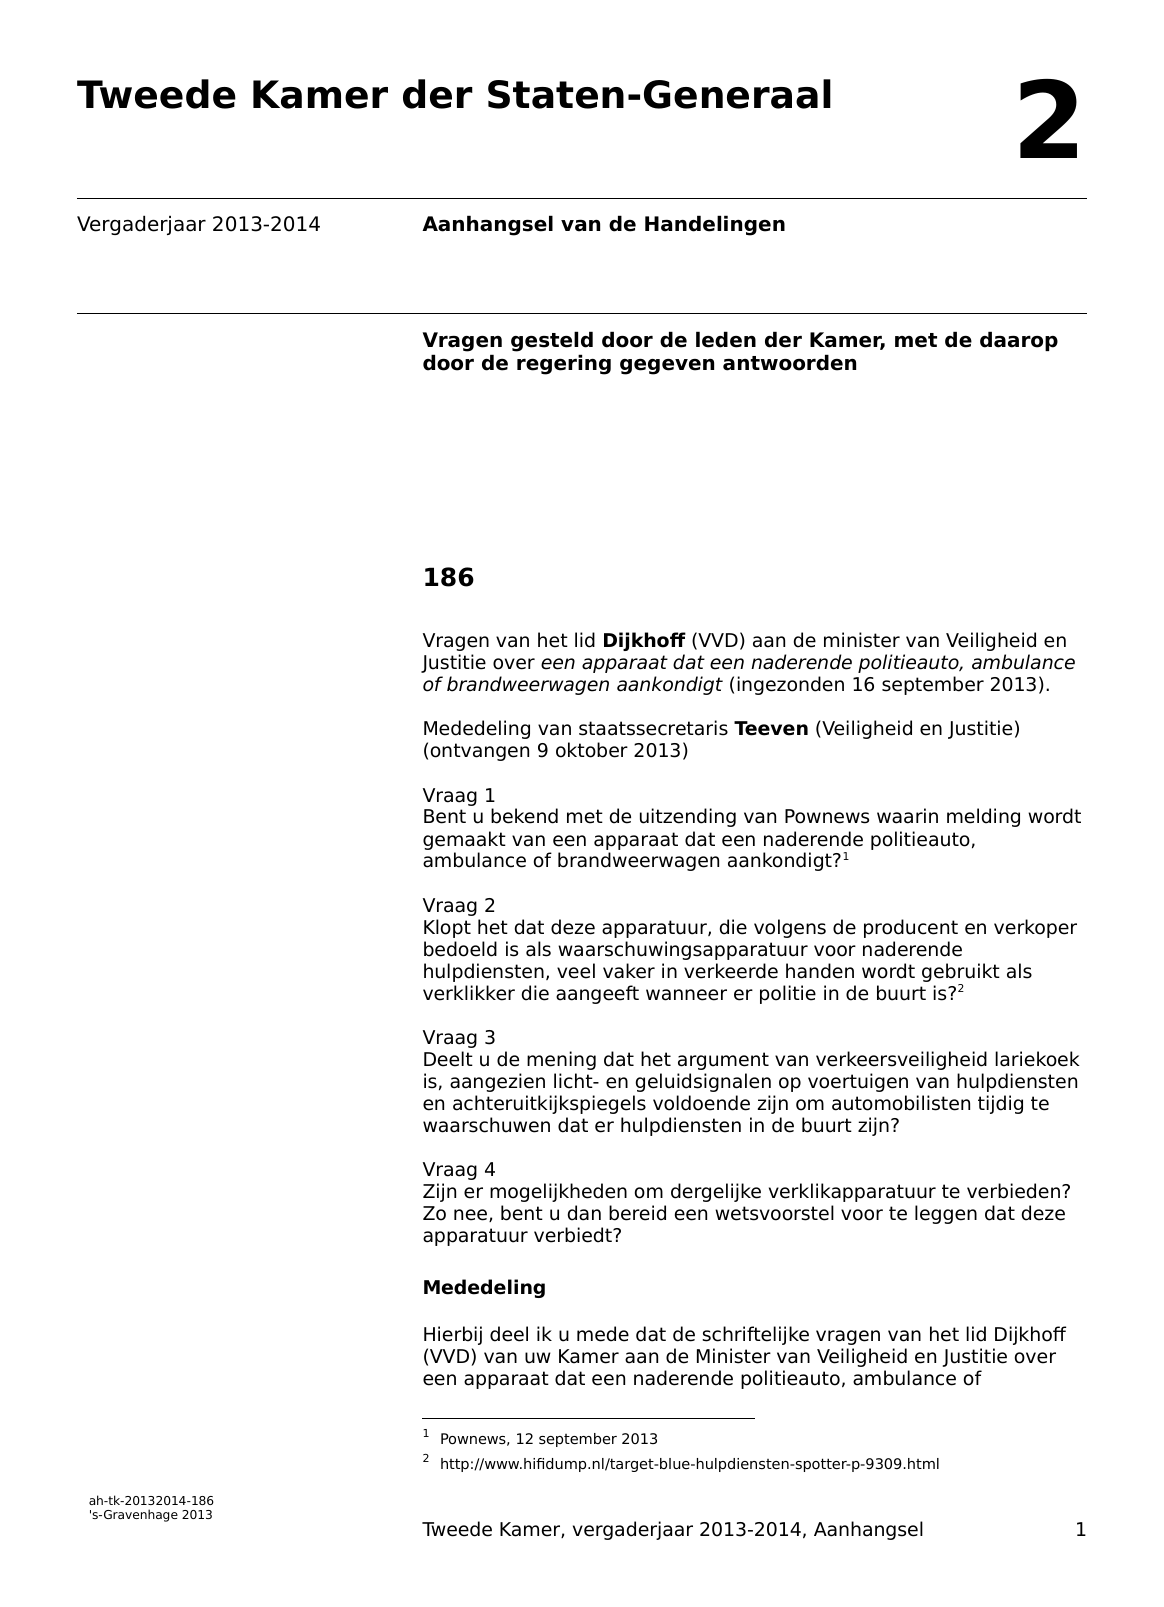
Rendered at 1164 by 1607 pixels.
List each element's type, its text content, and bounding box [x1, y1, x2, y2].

text Vragen van het lid Dijkhoff (VVD) aan de minister van Veiligheid en Justitie over een apparaat dat een naderende politieauto, ambulance of brandweerwagen aankondigt (ingezonden 16 september 2013). [422, 630, 1087, 696]
text Vraag 4 [422, 1159, 1087, 1181]
text Mededeling van staatssecretaris Teeven (Veiligheid en Justitie) (ontvangen 9 oktober 2013) [422, 718, 1087, 762]
text Bent u bekend met de uitzending van Pownews waarin melding wordt gemaakt van een apparaat dat een naderende politieauto, ambulance of brandweerwagen aankondigt? [422, 806, 1087, 872]
table_cell [77, 314, 422, 375]
text Vraag 1 [422, 784, 1087, 806]
table_cell Aanhangsel van de Handelingen [422, 199, 1087, 313]
text ah-tk-20132014-186 [88, 1494, 323, 1508]
subtitle Mededeling [422, 1277, 1087, 1299]
text Deelt u de mening dat het argument van verkeersveiligheid lariekoek is, aangezien licht- en geluidsignalen op voertuigen van hulpdiensten en achteruitkijkspiegels voldoende zijn om automobilisten tijdig te waarschuwen dat er hulpdiensten in de buurt zijn? [422, 1049, 1087, 1137]
table_header Tweede Kamer der Staten-Generaal [77, 59, 886, 198]
text Vraag 3 [422, 1027, 1087, 1049]
text 186 [422, 563, 1087, 592]
table_cell Vragen gesteld door de leden der Kamer, met de daarop door de regering gegeven antwoorden [422, 314, 1087, 375]
text Hierbij deel ik u mede dat de schriftelijke vragen van het lid Dijkhoff (VVD) van uw Kamer aan de Minister van Veiligheid en Justitie over een apparaat dat een naderende politieauto, ambulance of [422, 1324, 1087, 1389]
text Vraag 2 [422, 894, 1087, 917]
table_cell Vergaderjaar 2013-2014 [77, 199, 422, 313]
text Klopt het dat deze apparatuur, die volgens de producent en verkoper bedoeld is als waarschuwingsapparatuur voor naderende hulpdiensten, veel vaker in verkeerde handen wordt gebruikt als verklikker die aangeeft wanneer er politie in de buurt is? [422, 917, 1087, 1004]
text Pownews, 12 september 2013 [422, 1427, 1087, 1449]
text Zijn er mogelijkheden om dergelijke verklikapparatuur te verbieden? Zo nee, bent u dan bereid een wetsvoorstel voor te leggen dat deze apparatuur verbiedt? [422, 1181, 1087, 1247]
text 's-Gravenhage 2013 [88, 1508, 323, 1522]
text http://www.hifidump.nl/target-blue-hulpdiensten-spotter-p-9309.html [422, 1452, 1087, 1474]
table_header 2 [886, 59, 1087, 198]
